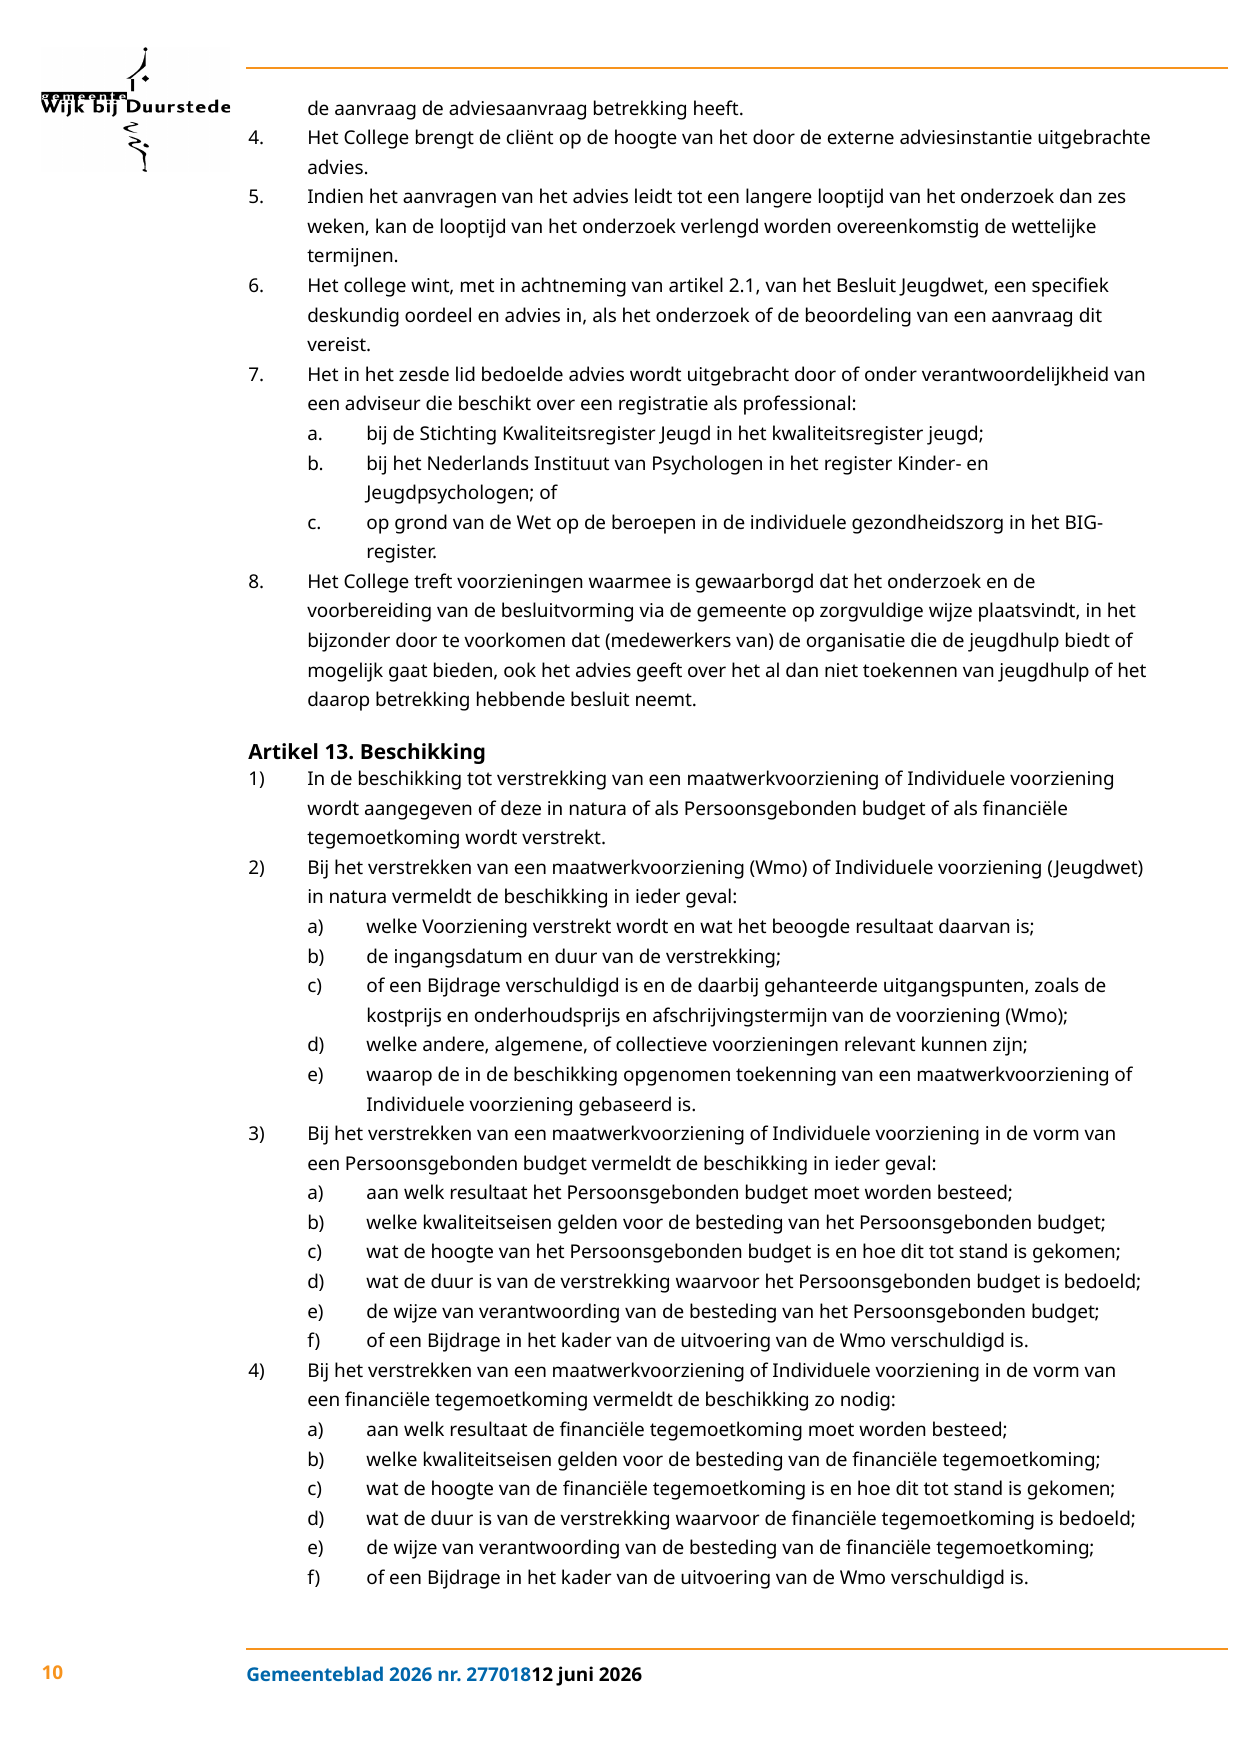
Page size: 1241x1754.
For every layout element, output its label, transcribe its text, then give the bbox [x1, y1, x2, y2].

list Bij het verstrekken van een maatwerkvoorziening of Individuele voorziening in de vorm van een Persoonsgebonden budget vermeldt de beschikking in ieder geval: [248, 1120, 1152, 1176]
list Indien het aanvragen van het advies leidt tot een langere looptijd van het onderzoek dan zes weken, kan de looptijd van het onderzoek verlengd worden overeenkomstig de wettelijke termijnen. [248, 183, 1152, 268]
list de aanvraag de adviesaanvraag betrekking heeft. [248, 95, 1152, 121]
list In de beschikking tot verstrekking van een maatwerkvoorziening of Individuele voorziening wordt aangegeven of deze in natura of als Persoonsgebonden budget of als financiële tegemoetkoming wordt verstrekt. [248, 765, 1152, 850]
list wat de hoogte van het Persoonsgebonden budget is en hoe dit tot stand is gekomen; [307, 1239, 1152, 1264]
list bij het Nederlands Instituut van Psychologen in het register Kinder- en Jeugdpsychologen; of [307, 450, 1152, 505]
list Het in het zesde lid bedoelde advies wordt uitgebracht door of onder verantwoordelijkheid van een adviseur die beschikt over een registratie als professional: [248, 361, 1152, 416]
list welke Voorziening verstrekt wordt en wat het beoogde resultaat daarvan is; [307, 913, 1152, 939]
list de wijze van verantwoording van de besteding van de financiële tegemoetkoming; [307, 1534, 1152, 1560]
list de wijze van verantwoording van de besteding van het Persoonsgebonden budget; [307, 1298, 1152, 1323]
picture [41, 47, 231, 172]
list of een Bijdrage in het kader van de uitvoering van de Wmo verschuldigd is. [307, 1327, 1152, 1353]
list of een Bijdrage verschuldigd is en de daarbij gehanteerde uitgangspunten, zoals de kostprijs en onderhoudsprijs en afschrijvingstermijn van de voorziening (Wmo); [307, 972, 1152, 1028]
list Het College brengt de cliënt op de hoogte van het door de externe adviesinstantie uitgebrachte advies. [248, 124, 1152, 180]
list bij de Stichting Kwaliteitsregister Jeugd in het kwaliteitsregister jeugd; [307, 420, 1152, 446]
list welke kwaliteitseisen gelden voor de besteding van de financiële tegemoetkoming; [307, 1446, 1152, 1471]
list of een Bijdrage in het kader van de uitvoering van de Wmo verschuldigd is. [307, 1564, 1152, 1590]
text Artikel 13. Beschikking [248, 737, 1152, 765]
list wat de duur is van de verstrekking waarvoor de financiële tegemoetkoming is bedoeld; [307, 1505, 1152, 1531]
list Het College treft voorzieningen waarmee is gewaarborgd dat het onderzoek en de voorbereiding van de besluitvorming via de gemeente op zorgvuldige wijze plaatsvindt, in het bijzonder door te voorkomen dat (medewerkers van) de organisatie die de jeugdhulp biedt of mogelijk gaat bieden, ook het advies geeft over het al dan niet toekennen van jeugdhulp of het daarop betrekking hebbende besluit neemt. [248, 568, 1152, 712]
list wat de duur is van de verstrekking waarvoor het Persoonsgebonden budget is bedoeld; [307, 1268, 1152, 1294]
list welke kwaliteitseisen gelden voor de besteding van het Persoonsgebonden budget; [307, 1209, 1152, 1235]
list wat de hoogte van de financiële tegemoetkoming is en hoe dit tot stand is gekomen; [307, 1475, 1152, 1501]
list welke andere, algemene, of collectieve voorzieningen relevant kunnen zijn; [307, 1032, 1152, 1057]
list Het college wint, met in achtneming van artikel 2.1, van het Besluit Jeugdwet, een specifiek deskundig oordeel en advies in, als het onderzoek of de beoordeling van een aanvraag dit vereist. [248, 272, 1152, 357]
list op grond van de Wet op de beroepen in de individuele gezondheidszorg in het BIG-register. [307, 509, 1152, 564]
list waarop de in de beschikking opgenomen toekenning van een maatwerkvoorziening of Individuele voorziening gebaseerd is. [307, 1061, 1152, 1116]
list Bij het verstrekken van een maatwerkvoorziening (Wmo) of Individuele voorziening (Jeugdwet) in natura vermeldt de beschikking in ieder geval: [248, 854, 1152, 909]
list de ingangsdatum en duur van de verstrekking; [307, 943, 1152, 968]
list aan welk resultaat de financiële tegemoetkoming moet worden besteed; [307, 1416, 1152, 1442]
list Bij het verstrekken van een maatwerkvoorziening of Individuele voorziening in de vorm van een financiële tegemoetkoming vermeldt de beschikking zo nodig: [248, 1357, 1152, 1412]
list aan welk resultaat het Persoonsgebonden budget moet worden besteed; [307, 1179, 1152, 1205]
